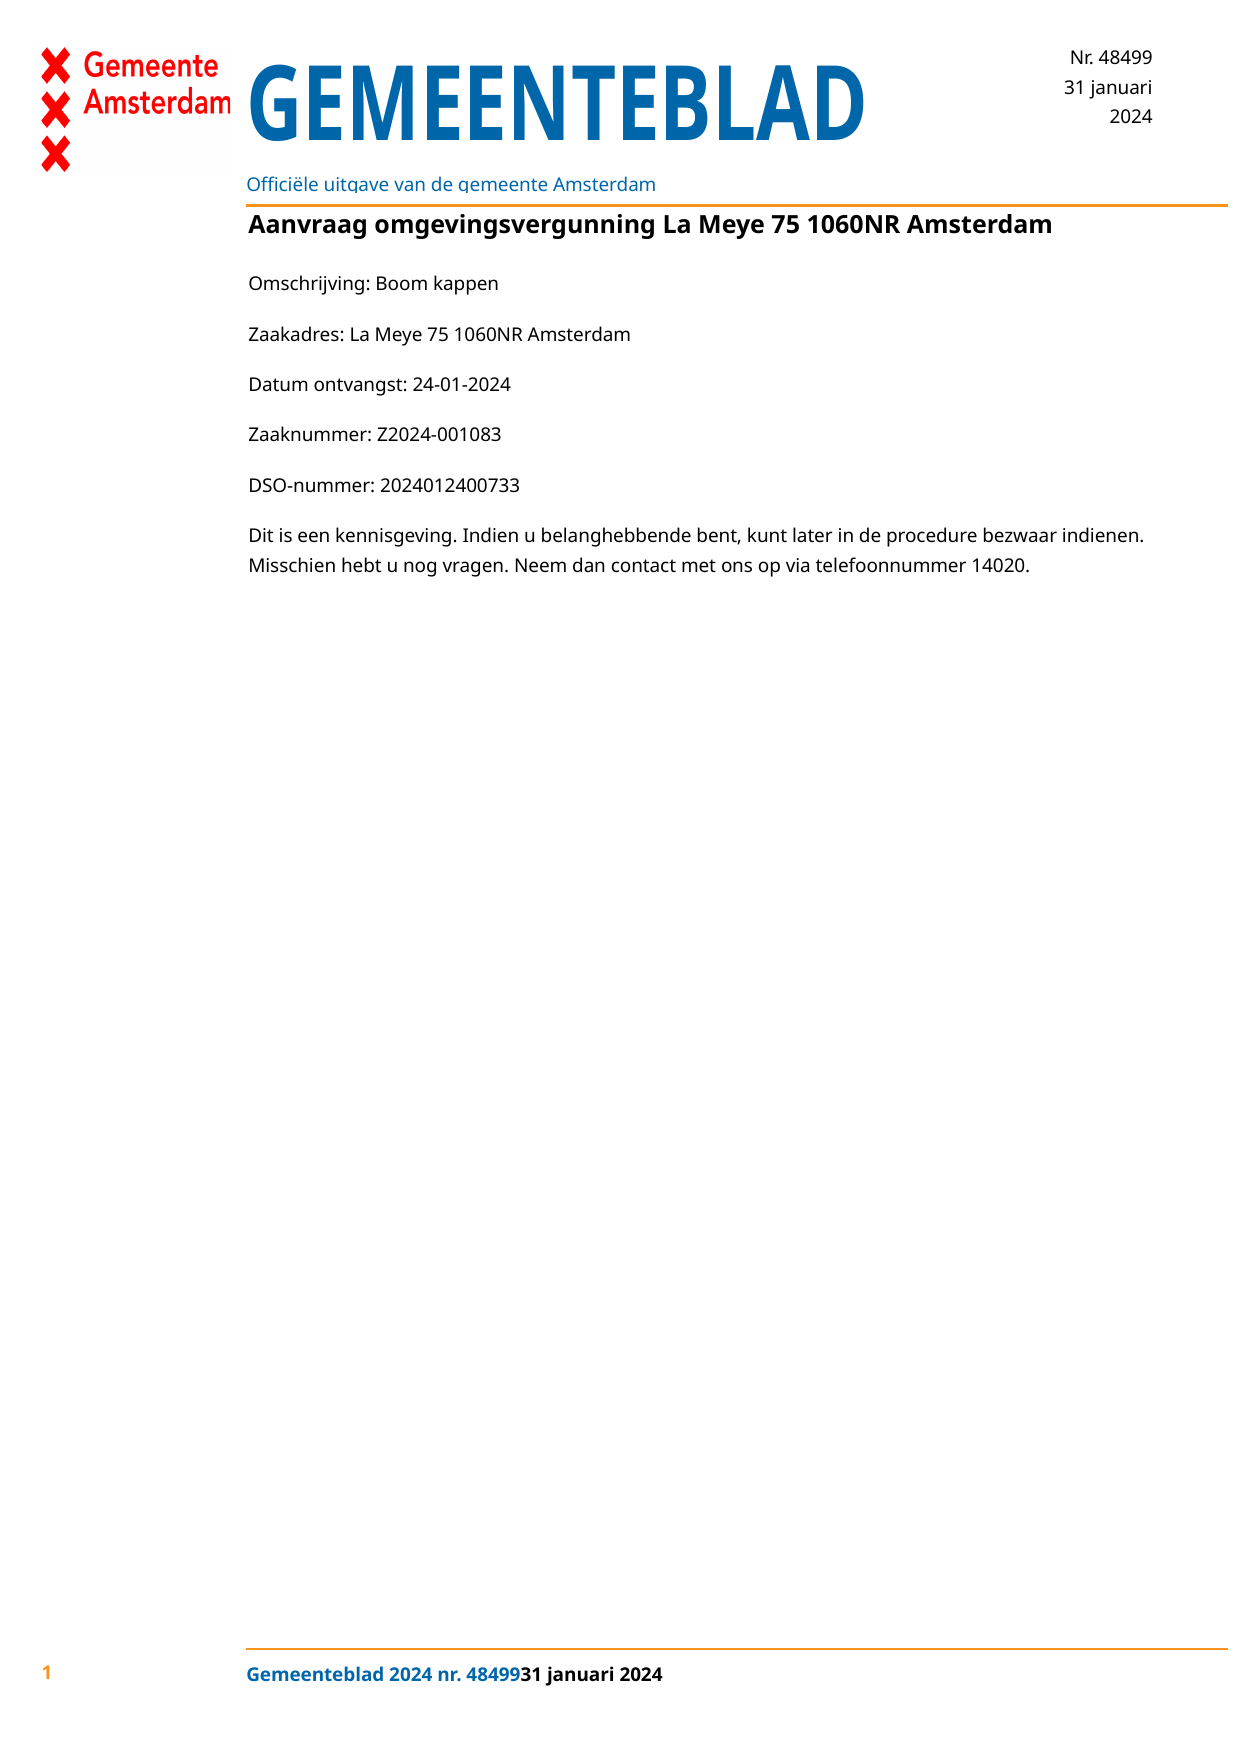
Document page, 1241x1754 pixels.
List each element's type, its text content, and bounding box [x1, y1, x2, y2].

text Omschrijving: Boom kappen [248, 270, 1152, 296]
text Datum ontvangst: 24-01-2024 [248, 371, 1152, 397]
text Aanvraag omgevingsvergunning La Meye 75 1060NR Amsterdam [248, 207, 1152, 241]
text Zaakadres: La Meye 75 1060NR Amsterdam [248, 321, 1152, 346]
picture [41, 47, 231, 172]
text Dit is een kennisgeving. Indien u belanghebbende bent, kunt later in de procedure bezwaar indienen. Misschien hebt u nog vragen. Neem dan contact met ons op via telefoonnummer 14020. [248, 522, 1152, 578]
text DSO-nummer: 2024012400733 [248, 472, 1152, 498]
text Zaaknummer: Z2024-001083 [248, 422, 1152, 447]
